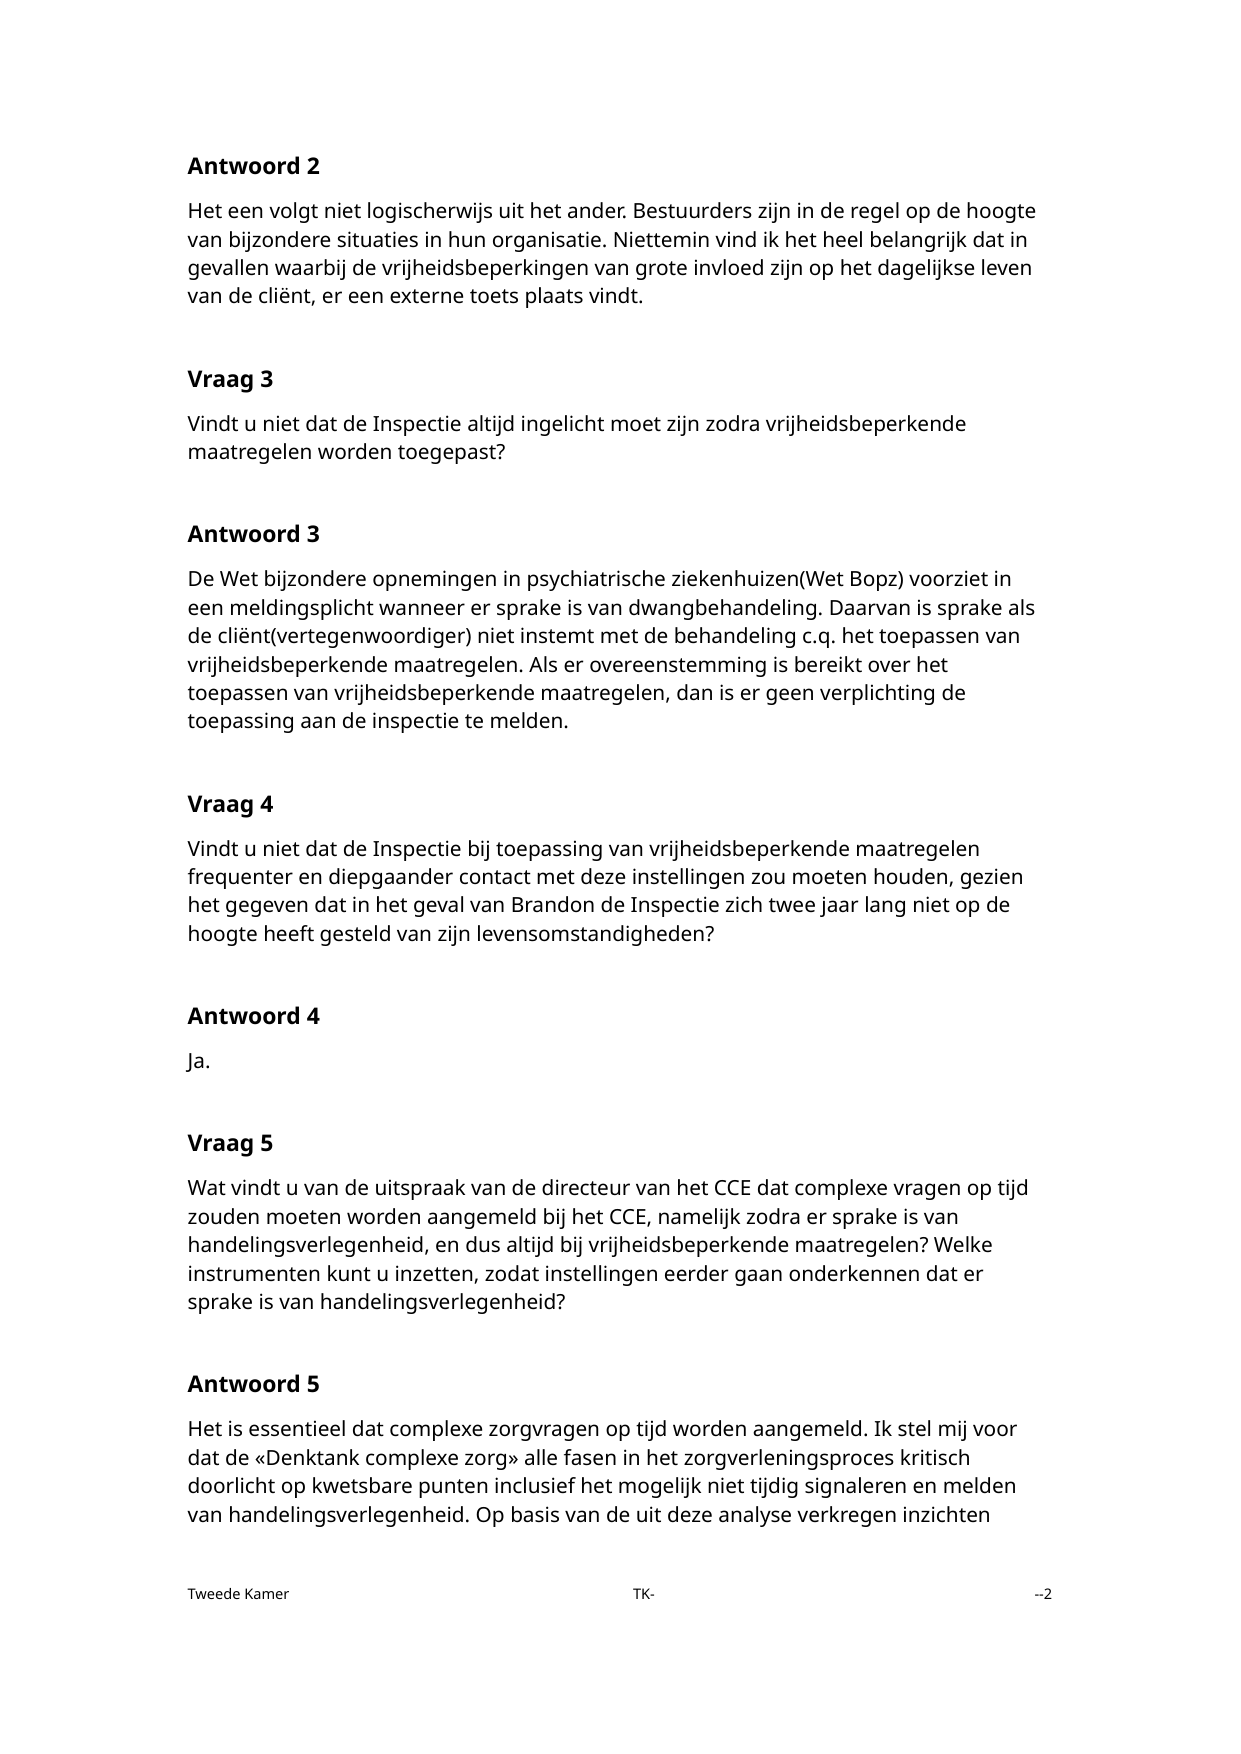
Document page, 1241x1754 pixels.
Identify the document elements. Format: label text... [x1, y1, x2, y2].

subtitle Vraag 3 [187, 362, 1053, 394]
subtitle Vraag 4 [187, 787, 1053, 819]
text Vindt u niet dat de Inspectie bij toepassing van vrijheidsbeperkende maatregelen frequenter en diepgaander contact met deze instellingen zou moeten houden, gezien het gegeven dat in het geval van Brandon de Inspectie zich twee jaar lang niet op de hoogte heeft gesteld van zijn levensomstandigheden? [187, 834, 1053, 947]
text Het een volgt niet logischerwijs uit het ander. Bestuurders zijn in de regel op de hoogte van bijzondere situaties in hun organisatie. Niettemin vind ik het heel belangrijk dat in gevallen waarbij de vrijheidsbeperkingen van grote invloed zijn op het dagelijkse leven van de cliënt, er een externe toets plaats vindt. [187, 196, 1053, 310]
subtitle Antwoord 2 [187, 150, 1053, 181]
text Het is essentieel dat complexe zorgvragen op tijd worden aangemeld. Ik stel mij voor dat de «Denktank complexe zorg» alle fasen in het zorgverleningsproces kritisch doorlicht op kwetsbare punten inclusief het mogelijk niet tijdig signaleren en melden van handelingsverlegenheid. Op basis van de uit deze analyse verkregen inzichten [187, 1414, 1053, 1528]
text Vindt u niet dat de Inspectie altijd ingelicht moet zijn zodra vrijheidsbeperkende maatregelen worden toegepast? [187, 409, 1053, 466]
subtitle Vraag 5 [187, 1127, 1053, 1158]
text Wat vindt u van de uitspraak van de directeur van het CCE dat complexe vragen op tijd zouden moeten worden aangemeld bij het CCE, namelijk zodra er sprake is van handelingsverlegenheid, en dus altijd bij vrijheidsbeperkende maatregelen? Welke instrumenten kunt u inzetten, zodat instellingen eerder gaan onderkennen dat er sprake is van handelingsverlegenheid? [187, 1173, 1053, 1316]
subtitle Antwoord 5 [187, 1368, 1053, 1399]
text De Wet bijzondere opnemingen in psychiatrische ziekenhuizen(Wet Bopz) voorziet in een meldingsplicht wanneer er sprake is van dwangbehandeling. Daarvan is sprake als de cliënt(vertegenwoordiger) niet instemt met de behandeling c.q. het toepassen van vrijheidsbeperkende maatregelen. Als er overeenstemming is bereikt over het toepassen van vrijheidsbeperkende maatregelen, dan is er geen verplichting de toepassing aan de inspectie te melden. [187, 564, 1053, 735]
text Ja. [187, 1046, 1053, 1075]
subtitle Antwoord 4 [187, 1000, 1053, 1031]
subtitle Antwoord 3 [187, 518, 1053, 549]
